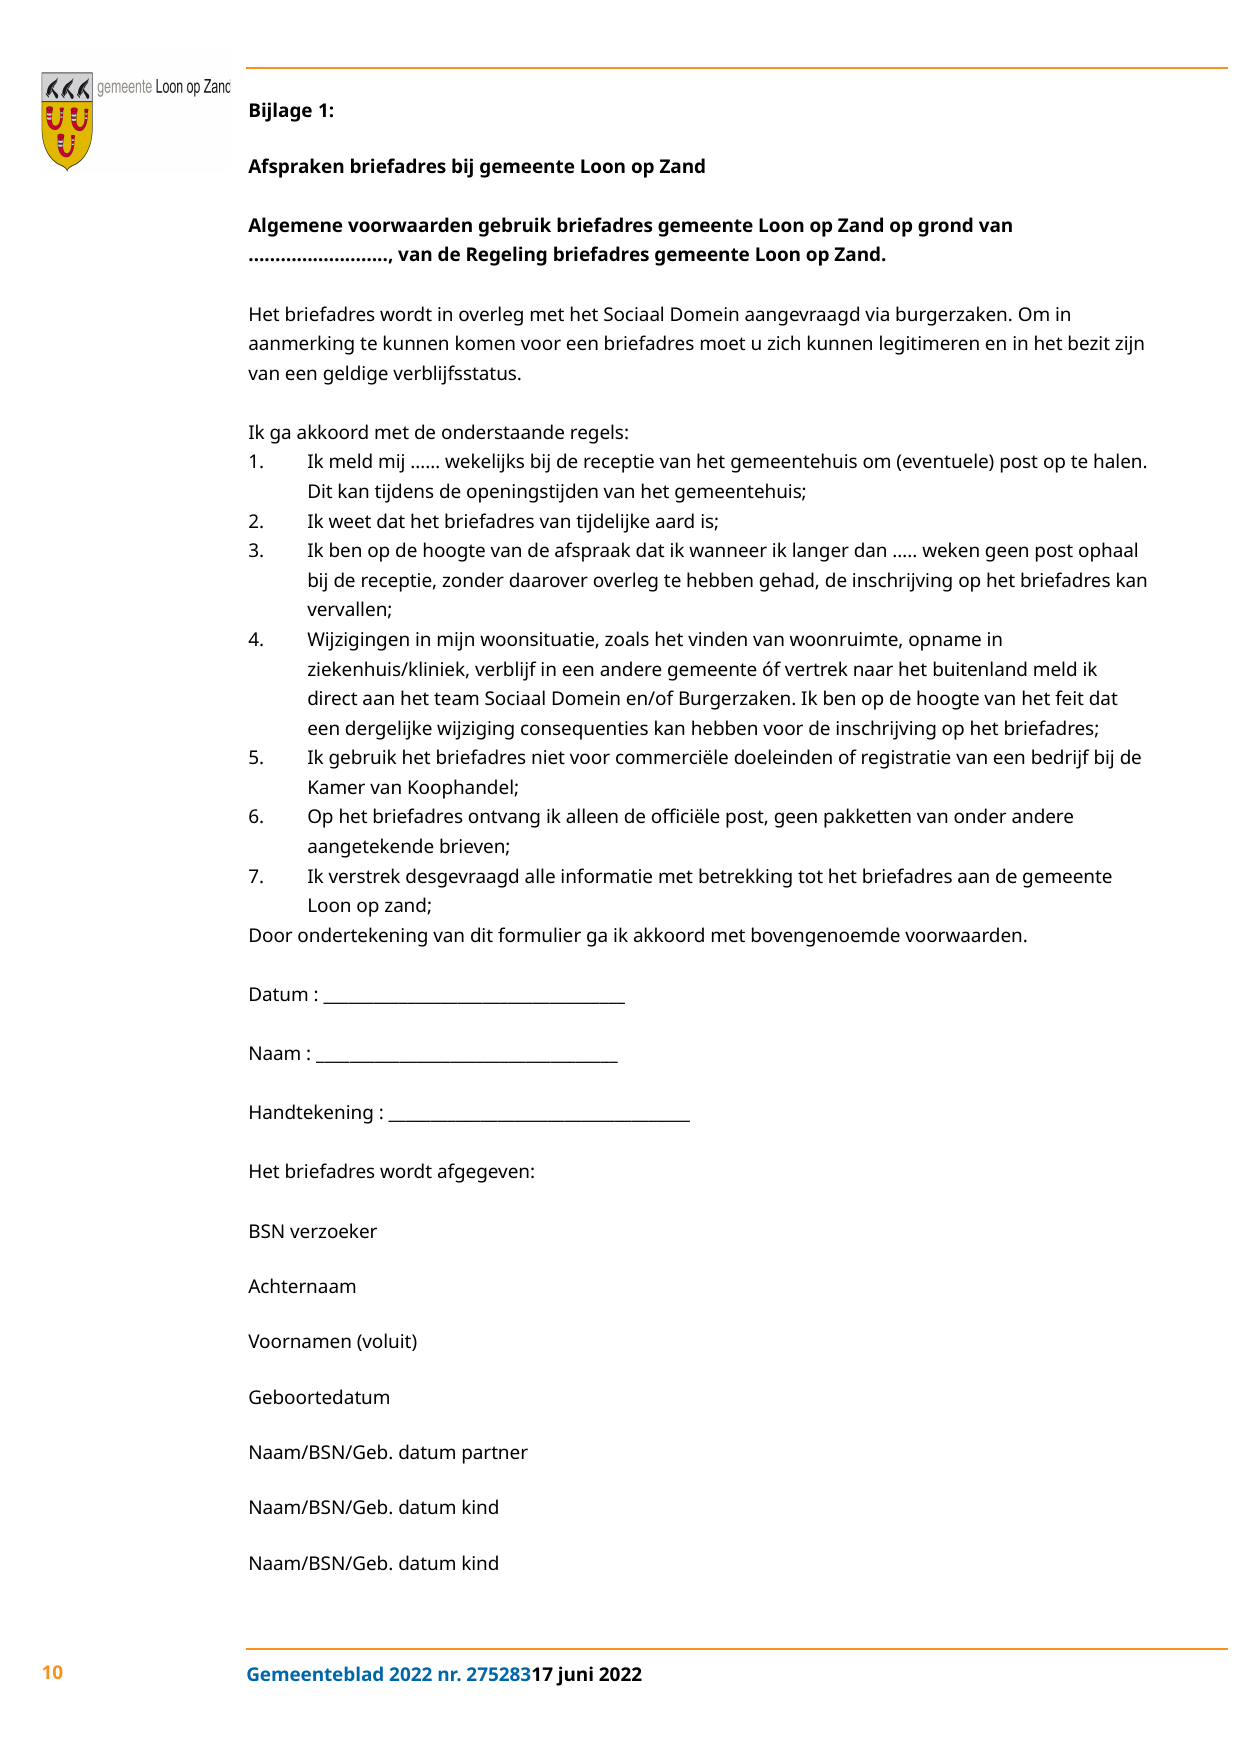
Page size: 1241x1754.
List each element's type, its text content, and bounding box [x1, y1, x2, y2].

text Het briefadres wordt in overleg met het Sociaal Domein aangevraagd via burgerzaken. Om in aanmerking te kunnen komen voor een briefadres moet u zich kunnen legitimeren en in het bezit zijn van een geldige verblijfsstatus. [248, 301, 1152, 386]
picture [41, 47, 231, 172]
table_cell Geboortedatum [248, 1384, 700, 1439]
list Ik meld mij …… wekelijks bij de receptie van het gemeentehuis om (eventuele) post op te halen. Dit kan tijdens de openingstijden van het gemeentehuis; [248, 449, 1152, 504]
table_header [700, 1218, 1152, 1273]
text Datum : ____________________________________ [248, 981, 1152, 1007]
table_cell Naam/BSN/Geb. datum kind [248, 1495, 700, 1550]
table_cell [700, 1329, 1152, 1384]
table_cell Voornamen (voluit) [248, 1329, 700, 1384]
text Naam : ____________________________________ [248, 1040, 1152, 1066]
text Algemene voorwaarden gebruik briefadres gemeente Loon op Zand op grond van …………………….., van de Regeling briefadres gemeente Loon op Zand. [248, 212, 1152, 267]
text Ik ga akkoord met de onderstaande regels: [248, 419, 1152, 445]
table_cell Naam/BSN/Geb. datum partner [248, 1439, 700, 1494]
table_cell [700, 1439, 1152, 1494]
list Ik gebruik het briefadres niet voor commerciële doeleinden of registratie van een bedrijf bij de Kamer van Koophandel; [248, 744, 1152, 800]
table_header BSN verzoeker [248, 1218, 700, 1273]
text Afspraken briefadres bij gemeente Loon op Zand [248, 153, 1152, 179]
list Ik ben op de hoogte van de afspraak dat ik wanneer ik langer dan ….. weken geen post ophaal bij de receptie, zonder daarover overleg te hebben gehad, de inschrijving op het briefadres kan vervallen; [248, 537, 1152, 622]
text Bijlage 1: [248, 95, 1152, 123]
table_cell [700, 1495, 1152, 1550]
table_cell Achternaam [248, 1273, 700, 1329]
list Ik weet dat het briefadres van tijdelijke aard is; [248, 508, 1152, 534]
table_cell [700, 1550, 1152, 1605]
table_cell Naam/BSN/Geb. datum kind [248, 1550, 700, 1605]
list Ik verstrek desgevraagd alle informatie met betrekking tot het briefadres aan de gemeente Loon op zand; [248, 863, 1152, 918]
list Op het briefadres ontvang ik alleen de officiële post, geen pakketten van onder andere aangetekende brieven; [248, 804, 1152, 859]
text Het briefadres wordt afgegeven: [248, 1159, 1152, 1184]
table_cell [700, 1384, 1152, 1439]
table_cell [700, 1273, 1152, 1329]
text Handtekening : ____________________________________ [248, 1099, 1152, 1125]
text Door ondertekening van dit formulier ga ik akkoord met bovengenoemde voorwaarden. [248, 922, 1152, 948]
list Wijzigingen in mijn woonsituatie, zoals het vinden van woonruimte, opname in ziekenhuis/kliniek, verblijf in een andere gemeente óf vertrek naar het buitenland meld ik direct aan het team Sociaal Domein en/of Burgerzaken. Ik ben op de hoogte van het feit dat een dergelijke wijziging consequenties kan hebben voor de inschrijving op het briefadres; [248, 626, 1152, 741]
